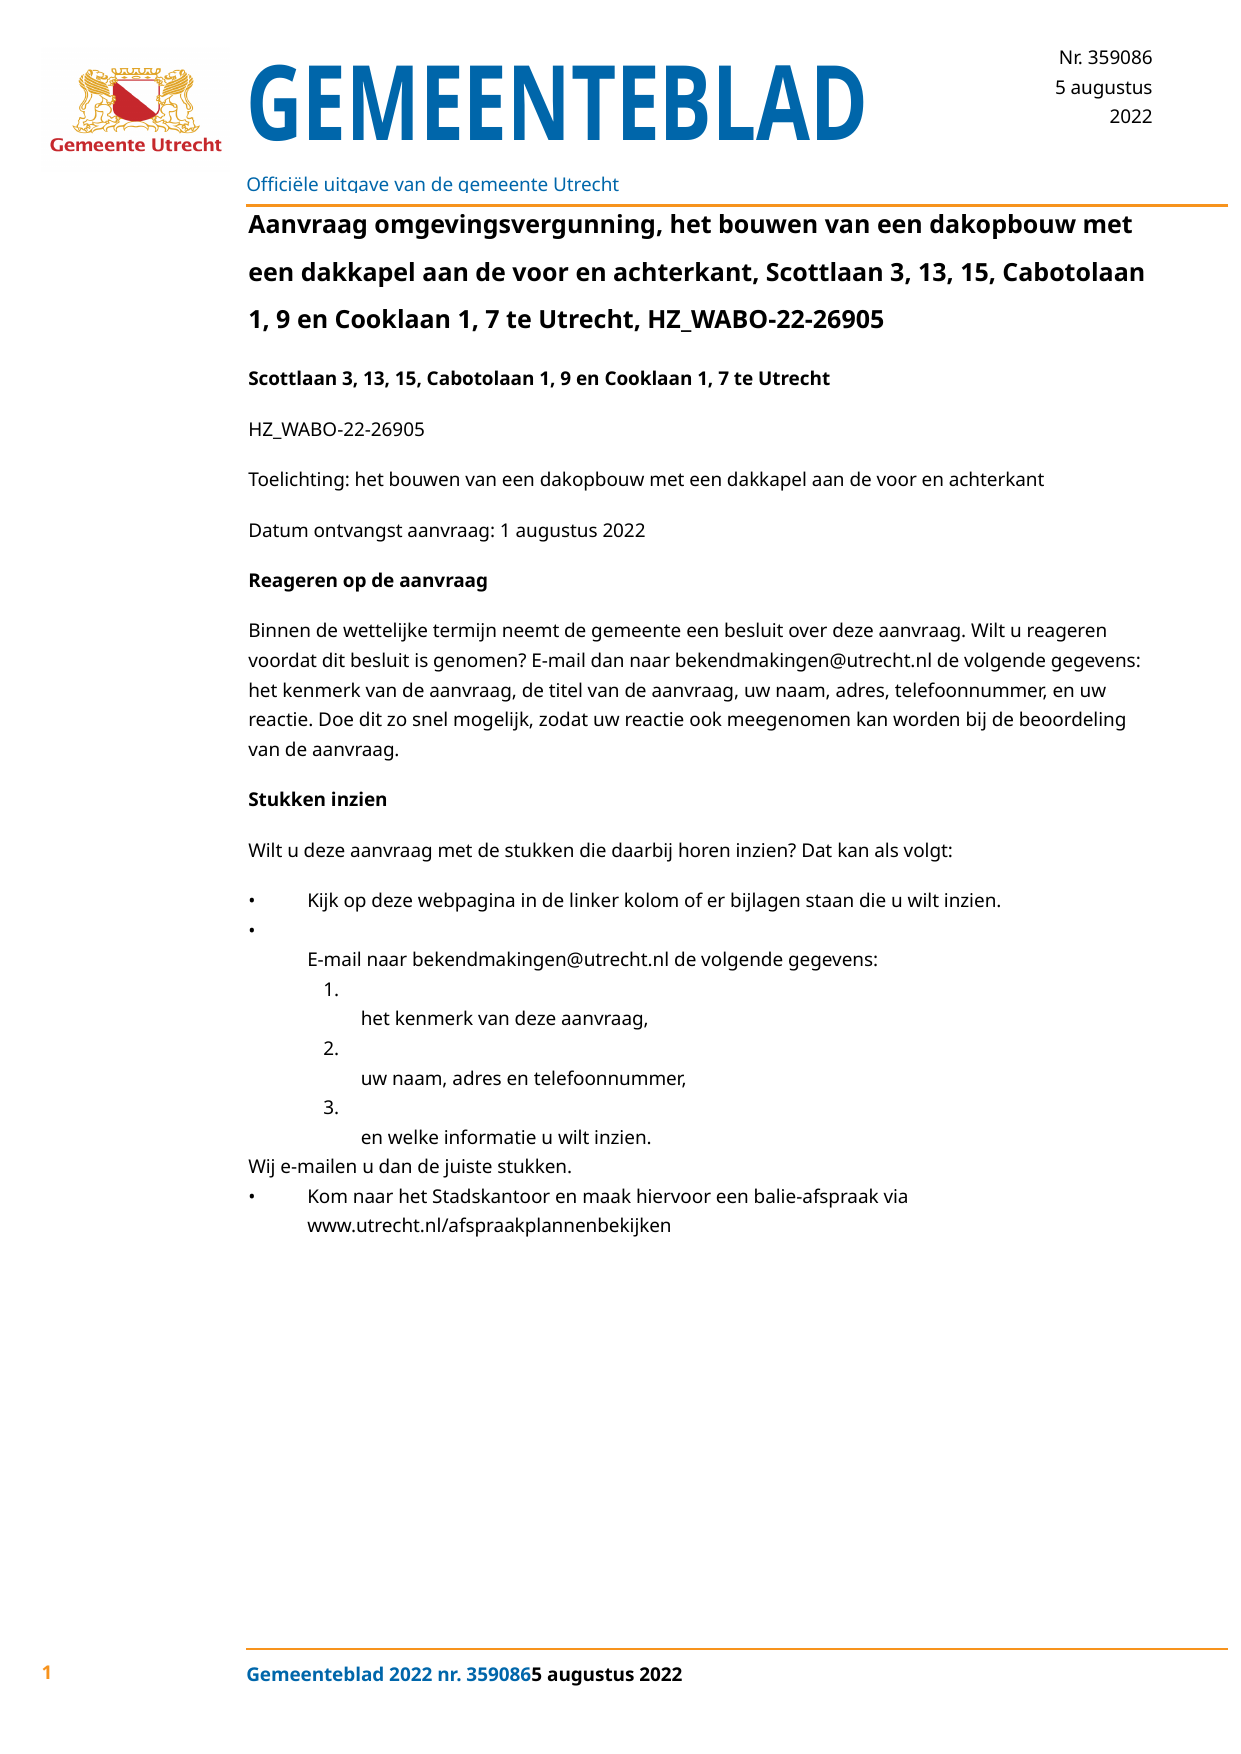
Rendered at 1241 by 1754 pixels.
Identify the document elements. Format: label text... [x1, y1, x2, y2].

text Scottlaan 3, 13, 15, Cabotolaan 1, 9 en Cooklaan 1, 7 te Utrecht [248, 366, 1152, 391]
list Kom naar het Stadskantoor en maak hiervoor een balie-afspraak via www.utrecht.nl/afspraakplannenbekijken [248, 1183, 1152, 1238]
text Stukken inzien [248, 786, 1152, 812]
list het kenmerk van deze aanvraag, [323, 1006, 1152, 1031]
text Binnen de wettelijke termijn neemt de gemeente een besluit over deze aanvraag. Wilt u reageren voordat dit besluit is genomen? E-mail dan naar bekendmakingen@utrecht.nl de volgende gegevens: het kenmerk van de aanvraag, de titel van de aanvraag, uw naam, adres, telefoonnummer, en uw reactie. Doe dit zo snel mogelijk, zodat uw reactie ook meegenomen kan worden bij de beoordeling van de aanvraag. [248, 618, 1152, 762]
text Toelichting: het bouwen van een dakopbouw met een dakkapel aan de voor en achterkant [248, 466, 1152, 492]
text Wilt u deze aanvraag met de stukken die daarbij horen inzien? Dat kan als volgt: [248, 837, 1152, 862]
list Kijk op deze webpagina in de linker kolom of er bijlagen staan die u wilt inzien. [248, 887, 1152, 913]
text Wij e-mailen u dan de juiste stukken. [248, 1153, 1152, 1179]
list E-mail naar bekendmakingen@utrecht.nl de volgende gegevens: [248, 946, 1152, 972]
text HZ_WABO-22-26905 [248, 416, 1152, 442]
text Reageren op de aanvraag [248, 567, 1152, 593]
list uw naam, adres en telefoonnummer, [323, 1065, 1152, 1090]
list en welke informatie u wilt inzien. [323, 1124, 1152, 1149]
text Datum ontvangst aanvraag: 1 augustus 2022 [248, 517, 1152, 542]
text Aanvraag omgevingsvergunning, het bouwen van een dakopbouw met een dakkapel aan de voor en achterkant, Scottlaan 3, 13, 15, Cabotolaan 1, 9 en Cooklaan 1, 7 te Utrecht, HZ_WABO-22-26905 [248, 207, 1152, 336]
picture [41, 47, 231, 172]
